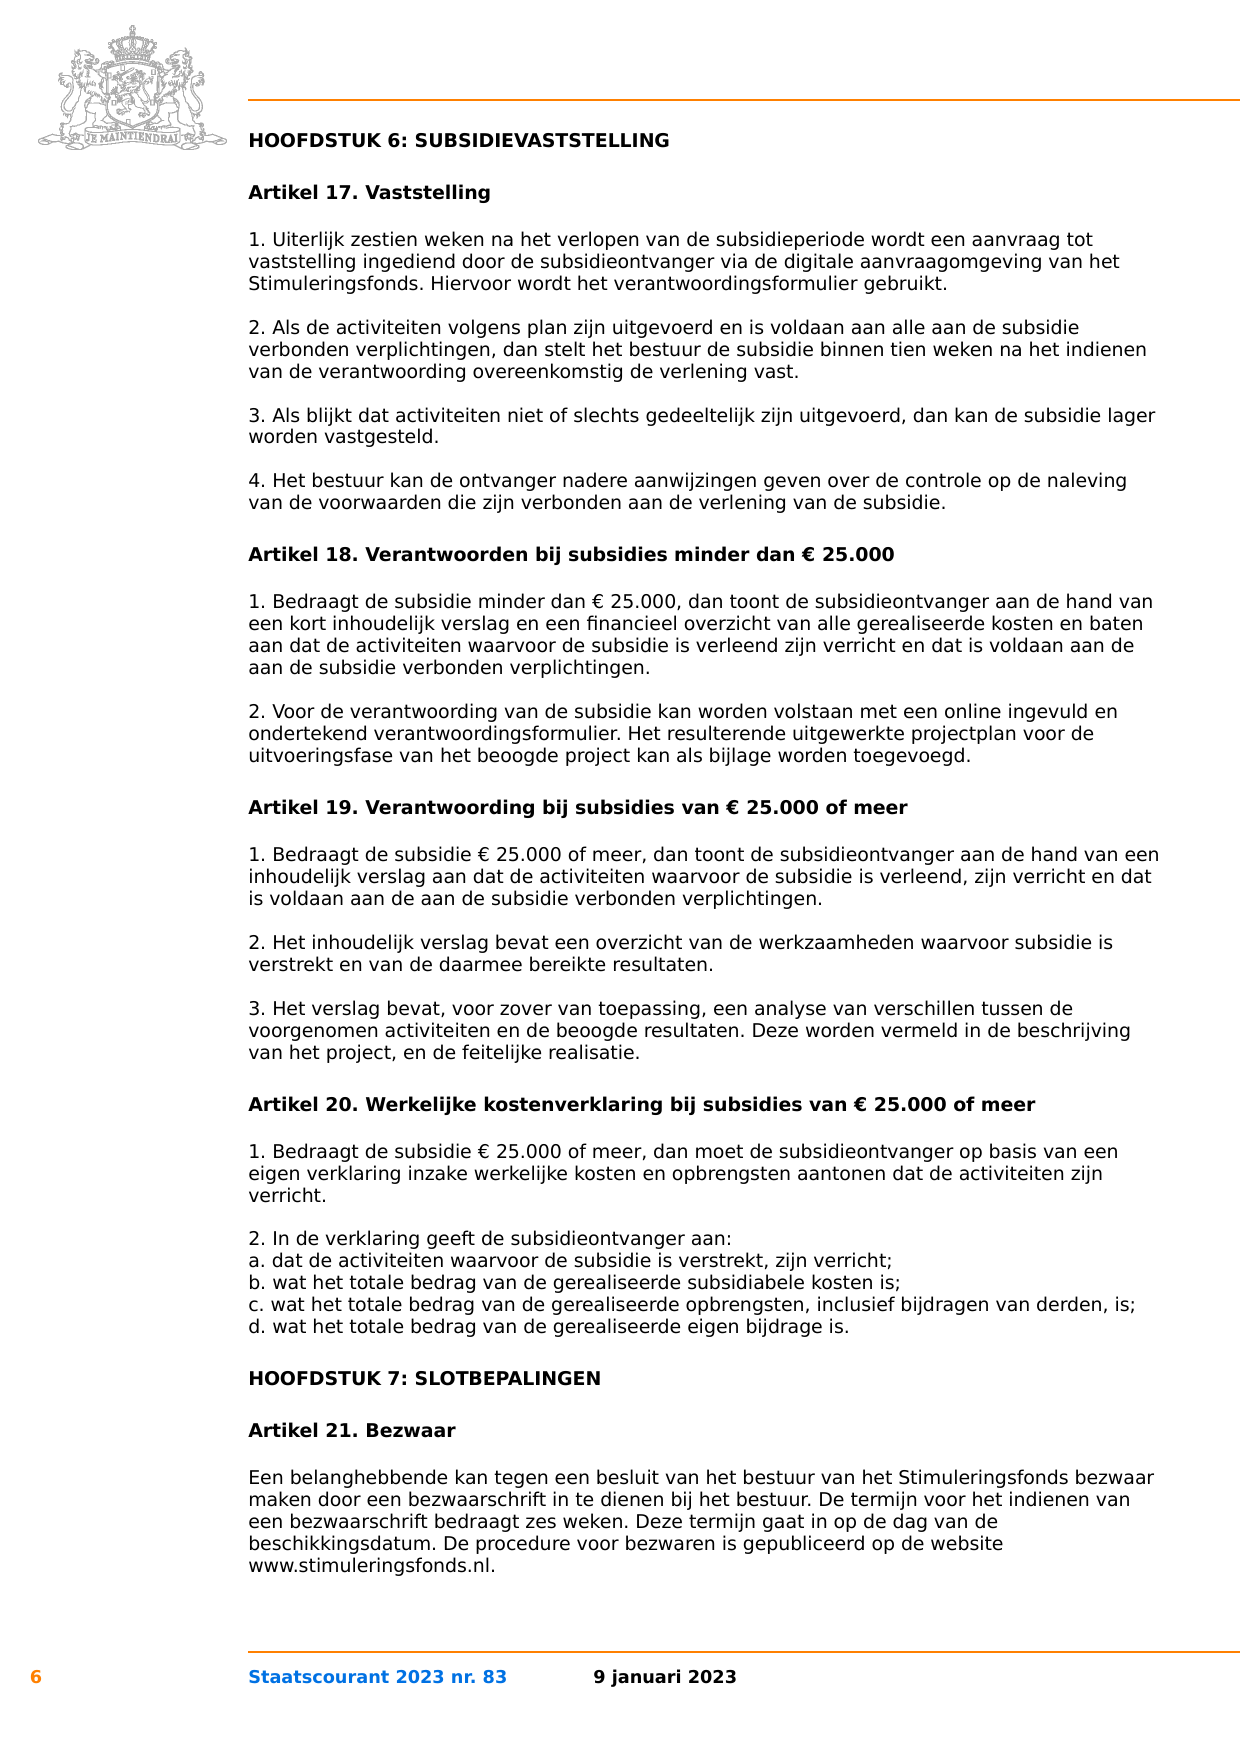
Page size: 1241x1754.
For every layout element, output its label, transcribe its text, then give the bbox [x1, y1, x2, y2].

subtitle Artikel 18. Verantwoorden bij subsidies minder dan € 25.000 [248, 544, 1163, 566]
text 1. Bedraagt de subsidie minder dan € 25.000, dan toont de subsidieontvanger aan de hand van een kort inhoudelijk verslag en een financieel overzicht van alle gerealiseerde kosten en baten aan dat de activiteiten waarvoor de subsidie is verleend zijn verricht en dat is voldaan aan de aan de subsidie verbonden verplichtingen. [248, 591, 1163, 679]
picture [38, 25, 227, 150]
subtitle Artikel 19. Verantwoording bij subsidies van € 25.000 of meer [248, 797, 1163, 819]
text b. wat het totale bedrag van de gerealiseerde subsidiabele kosten is; [248, 1272, 1163, 1294]
text a. dat de activiteiten waarvoor de subsidie is verstrekt, zijn verricht; [248, 1250, 1163, 1272]
subtitle Artikel 17. Vaststelling [248, 182, 1163, 204]
text 2. Het inhoudelijk verslag bevat een overzicht van de werkzaamheden waarvoor subsidie is verstrekt en van de daarmee bereikte resultaten. [248, 932, 1163, 976]
text d. wat het totale bedrag van de gerealiseerde eigen bijdrage is. [248, 1316, 1163, 1338]
text 1. Uiterlijk zestien weken na het verlopen van de subsidieperiode wordt een aanvraag tot vaststelling ingediend door de subsidieontvanger via de digitale aanvraagomgeving van het Stimuleringsfonds. Hiervoor wordt het verantwoordingsformulier gebruikt. [248, 229, 1163, 295]
text 2. In de verklaring geeft de subsidieontvanger aan: [248, 1228, 1163, 1250]
text 1. Bedraagt de subsidie € 25.000 of meer, dan moet de subsidieontvanger op basis van een eigen verklaring inzake werkelijke kosten en opbrengsten aantonen dat de activiteiten zijn verricht. [248, 1141, 1163, 1206]
text 2. Als de activiteiten volgens plan zijn uitgevoerd en is voldaan aan alle aan de subsidie verbonden verplichtingen, dan stelt het bestuur de subsidie binnen tien weken na het indienen van de verantwoording overeenkomstig de verlening vast. [248, 317, 1163, 383]
text 3. Het verslag bevat, voor zover van toepassing, een analyse van verschillen tussen de voorgenomen activiteiten en de beoogde resultaten. Deze worden vermeld in de beschrijving van het project, en de feitelijke realisatie. [248, 998, 1163, 1063]
text 1. Bedraagt de subsidie € 25.000 of meer, dan toont de subsidieontvanger aan de hand van een inhoudelijk verslag aan dat de activiteiten waarvoor de subsidie is verleend, zijn verricht en dat is voldaan aan de aan de subsidie verbonden verplichtingen. [248, 844, 1163, 910]
subtitle Artikel 20. Werkelijke kostenverklaring bij subsidies van € 25.000 of meer [248, 1093, 1163, 1116]
text 4. Het bestuur kan de ontvanger nadere aanwijzingen geven over de controle op de naleving van de voorwaarden die zijn verbonden aan de verlening van de subsidie. [248, 470, 1163, 514]
text 2. Voor de verantwoording van de subsidie kan worden volstaan met een online ingevuld en ondertekend verantwoordingsformulier. Het resulterende uitgewerkte projectplan voor de uitvoeringsfase van het beoogde project kan als bijlage worden toegevoegd. [248, 701, 1163, 767]
subtitle Artikel 21. Bezwaar [248, 1420, 1163, 1442]
subtitle HOOFDSTUK 7: SLOTBEPALINGEN [248, 1368, 1163, 1390]
subtitle HOOFDSTUK 6: SUBSIDIEVASTSTELLING [248, 130, 1163, 152]
text Een belanghebbende kan tegen een besluit van het bestuur van het Stimuleringsfonds bezwaar maken door een bezwaarschrift in te dienen bij het bestuur. De termijn voor het indienen van een bezwaarschrift bedraagt zes weken. Deze termijn gaat in op de dag van de beschikkingsdatum. De procedure voor bezwaren is gepubliceerd op de website www.stimuleringsfonds.nl. [248, 1467, 1163, 1577]
text 3. Als blijkt dat activiteiten niet of slechts gedeeltelijk zijn uitgevoerd, dan kan de subsidie lager worden vastgesteld. [248, 404, 1163, 448]
text c. wat het totale bedrag van de gerealiseerde opbrengsten, inclusief bijdragen van derden, is; [248, 1294, 1163, 1316]
